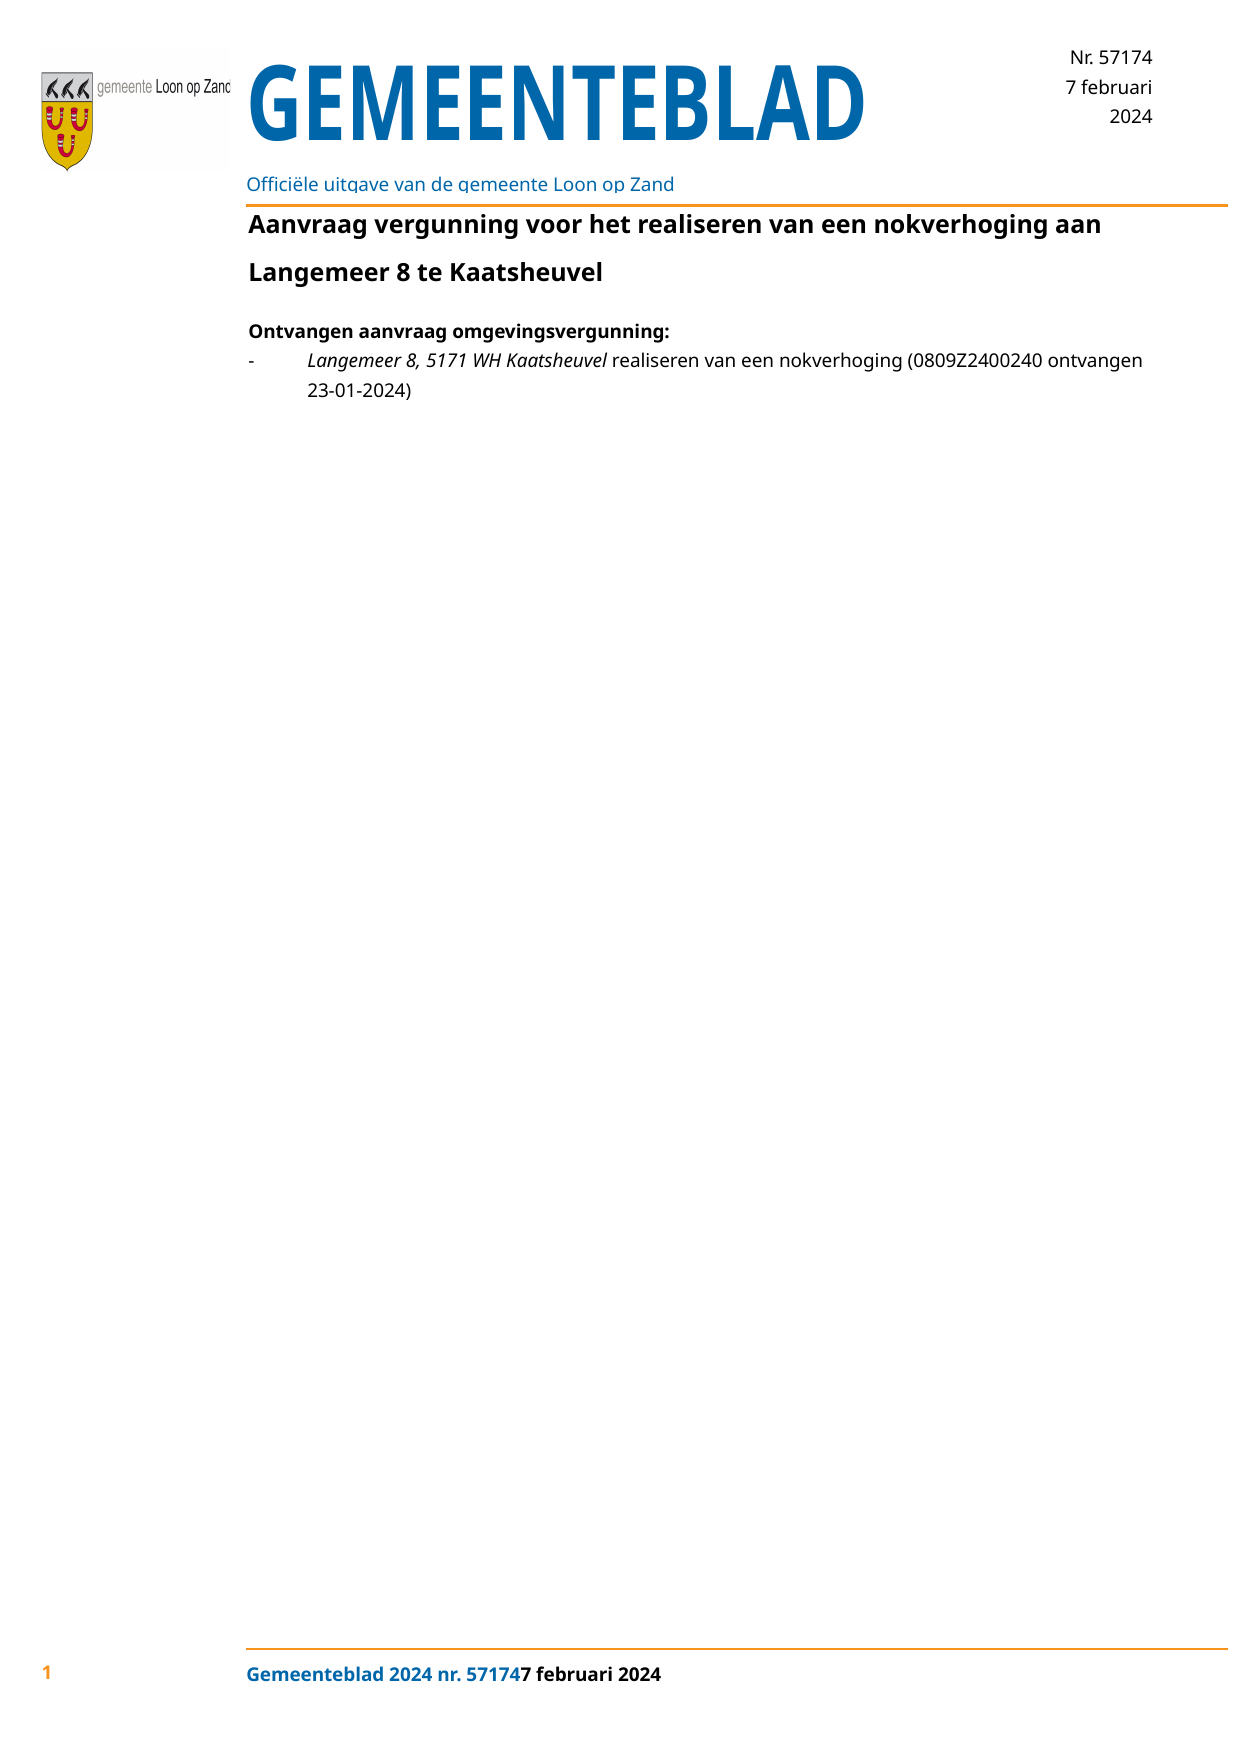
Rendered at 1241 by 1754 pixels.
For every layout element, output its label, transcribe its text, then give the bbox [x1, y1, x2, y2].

picture [41, 47, 231, 172]
text Ontvangen aanvraag omgevingsvergunning: [248, 318, 1152, 344]
text Aanvraag vergunning voor het realiseren van een nokverhoging aan Langemeer 8 te Kaatsheuvel [248, 207, 1152, 288]
list Langemeer 8, 5171 WH Kaatsheuvel realiseren van een nokverhoging (0809Z2400240 ontvangen 23-01-2024) [248, 347, 1152, 403]
